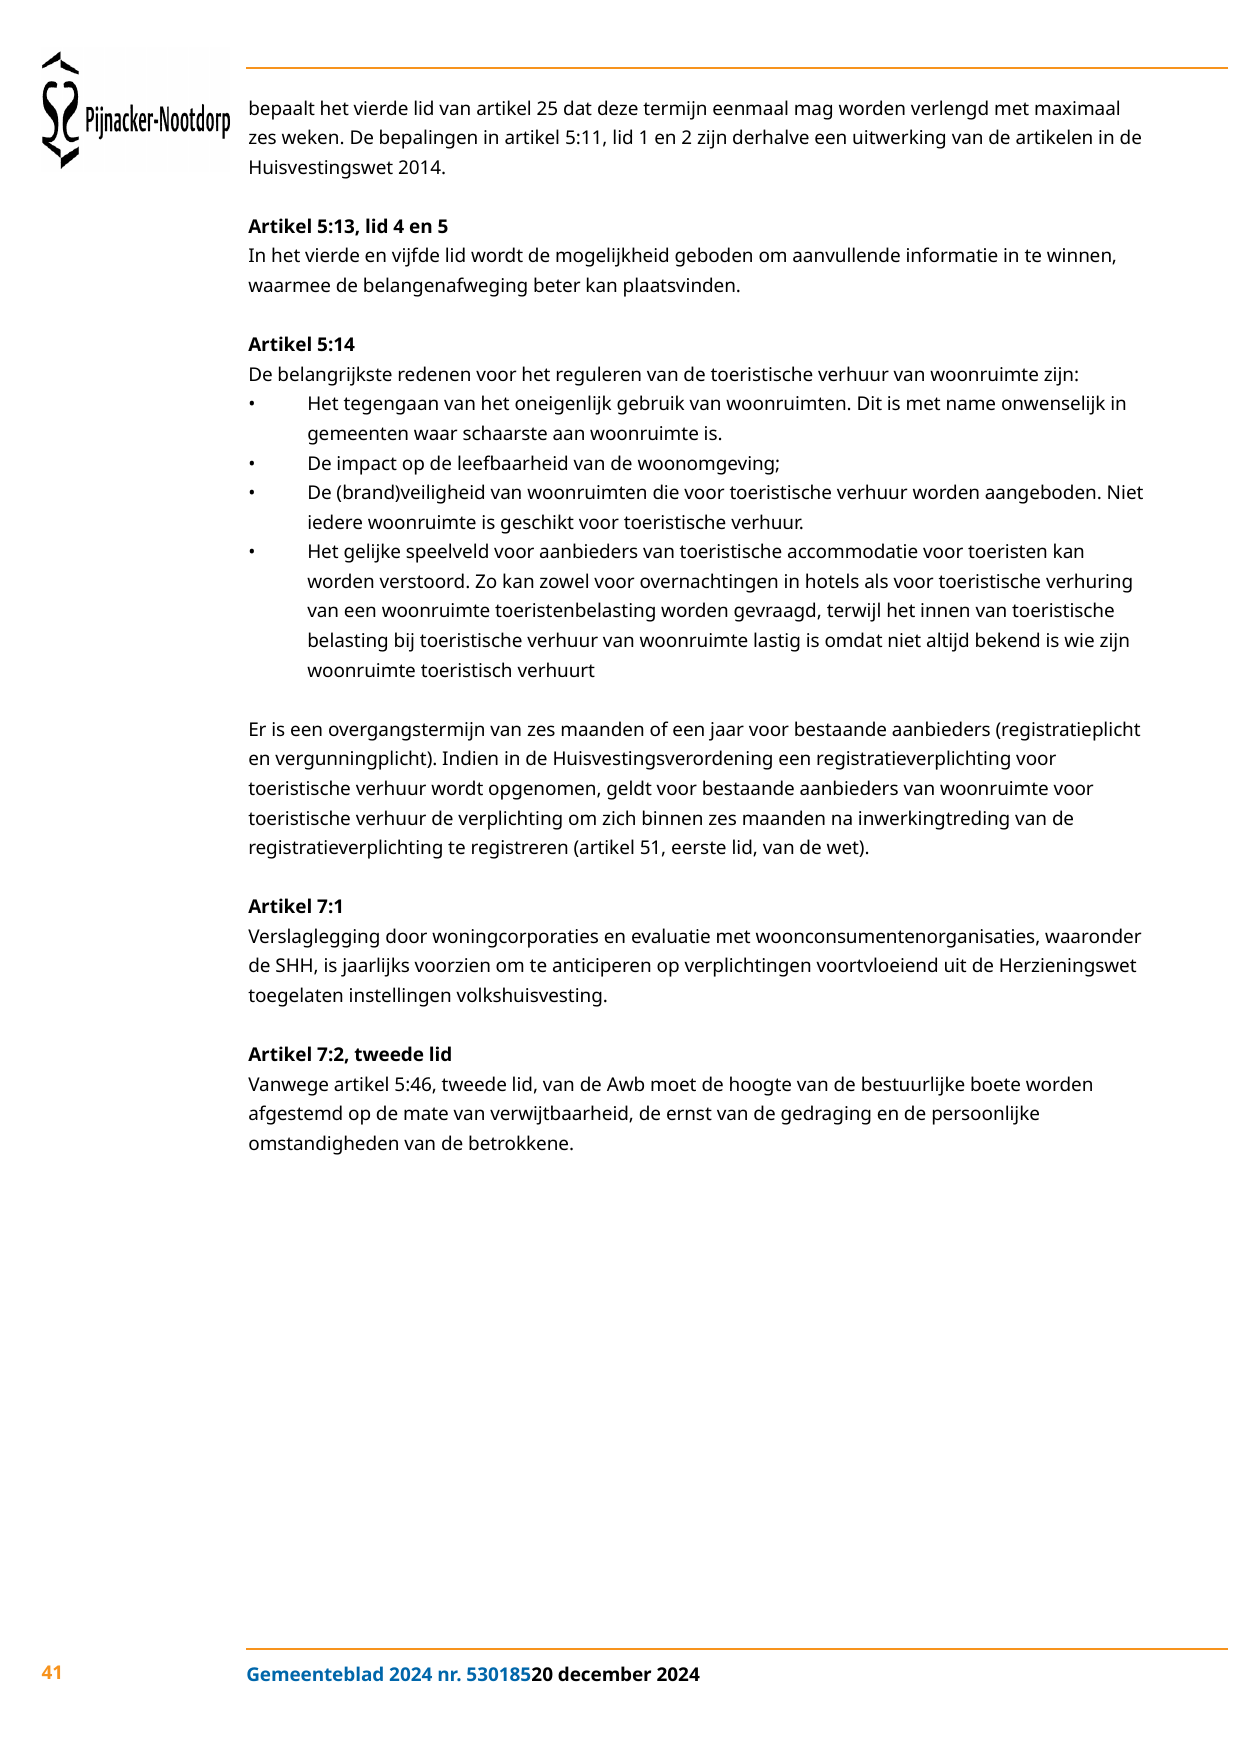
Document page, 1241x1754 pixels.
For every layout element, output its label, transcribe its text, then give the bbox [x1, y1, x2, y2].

text Artikel 7:2, tweede lid [248, 1041, 1152, 1067]
text Vanwege artikel 5:46, tweede lid, van de Awb moet de hoogte van de bestuurlijke boete worden afgestemd op de mate van verwijtbaarheid, de ernst van de gedraging en de persoonlijke omstandigheden van de betrokkene. [248, 1071, 1152, 1156]
text De belangrijkste redenen voor het reguleren van de toeristische verhuur van woonruimte zijn: [248, 361, 1152, 387]
text Artikel 5:14 [248, 331, 1152, 357]
text In het vierde en vijfde lid wordt de mogelijkheid geboden om aanvullende informatie in te winnen, waarmee de belangenafweging beter kan plaatsvinden. [248, 243, 1152, 298]
picture [41, 47, 231, 172]
text Verslaglegging door woningcorporaties en evaluatie met woonconsumentenorganisaties, waaronder de SHH, is jaarlijks voorzien om te anticiperen op verplichtingen voortvloeiend uit de Herzieningswet toegelaten instellingen volkshuisvesting. [248, 923, 1152, 1008]
list Het gelijke speelveld voor aanbieders van toeristische accommodatie voor toeristen kan worden verstoord. Zo kan zowel voor overnachtingen in hotels als voor toeristische verhuring van een woonruimte toeristenbelasting worden gevraagd, terwijl het innen van toeristische belasting bij toeristische verhuur van woonruimte lastig is omdat niet altijd bekend is wie zijn woonruimte toeristisch verhuurt [248, 538, 1152, 683]
text Artikel 5:13, lid 4 en 5 [248, 213, 1152, 239]
list De impact op de leefbaarheid van de woonomgeving; [248, 450, 1152, 476]
text Er is een overgangstermijn van zes maanden of een jaar voor bestaande aanbieders (registratieplicht en vergunningplicht). Indien in de Huisvestingsverordening een registratieverplichting voor toeristische verhuur wordt opgenomen, geldt voor bestaande aanbieders van woonruimte voor toeristische verhuur de verplichting om zich binnen zes maanden na inwerkingtreding van de registratieverplichting te registreren (artikel 51, eerste lid, van de wet). [248, 716, 1152, 860]
text Artikel 7:1 [248, 893, 1152, 919]
list Het tegengaan van het oneigenlijk gebruik van woonruimten. Dit is met name onwenselijk in gemeenten waar schaarste aan woonruimte is. [248, 391, 1152, 446]
text bepaalt het vierde lid van artikel 25 dat deze termijn eenmaal mag worden verlengd met maximaal zes weken. De bepalingen in artikel 5:11, lid 1 en 2 zijn derhalve een uitwerking van de artikelen in de Huisvestingswet 2014. [248, 95, 1152, 180]
list De (brand)veiligheid van woonruimten die voor toeristische verhuur worden aangeboden. Niet iedere woonruimte is geschikt voor toeristische verhuur. [248, 479, 1152, 535]
